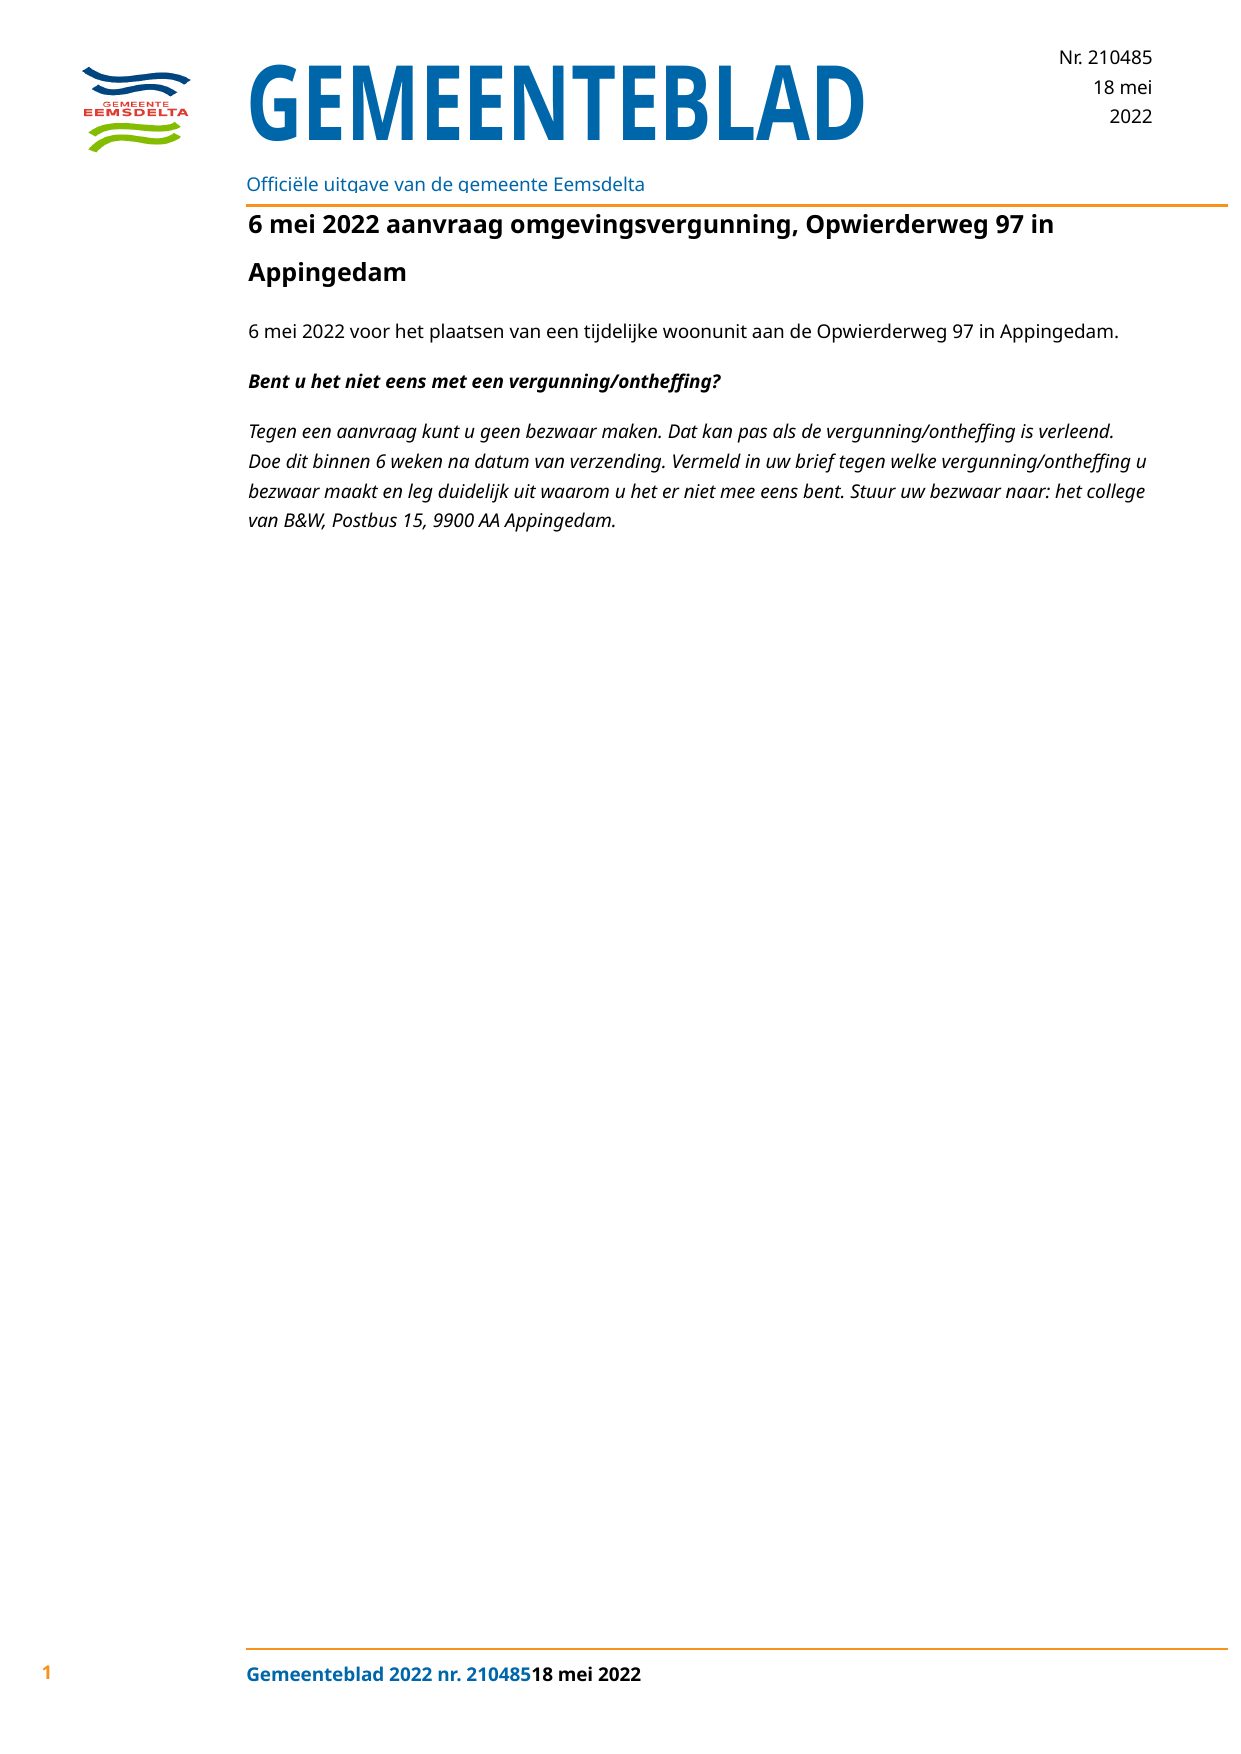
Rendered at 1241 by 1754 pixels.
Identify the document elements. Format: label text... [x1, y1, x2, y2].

text Tegen een aanvraag kunt u geen bezwaar maken. Dat kan pas als de vergunning/ontheffing is verleend. Doe dit binnen 6 weken na datum van verzending. Vermeld in uw brief tegen welke vergunning/ontheffing u bezwaar maakt en leg duidelijk uit waarom u het er niet mee eens bent. Stuur uw bezwaar naar: het college van B&W, Postbus 15, 9900 AA Appingedam. [248, 419, 1152, 533]
picture [41, 47, 231, 172]
text 6 mei 2022 voor het plaatsen van een tijdelijke woonunit aan de Opwierderweg 97 in Appingedam. [248, 318, 1152, 344]
text Bent u het niet eens met een vergunning/ontheffing? [248, 368, 1152, 394]
text 6 mei 2022 aanvraag omgevingsvergunning, Opwierderweg 97 in Appingedam [248, 207, 1152, 288]
